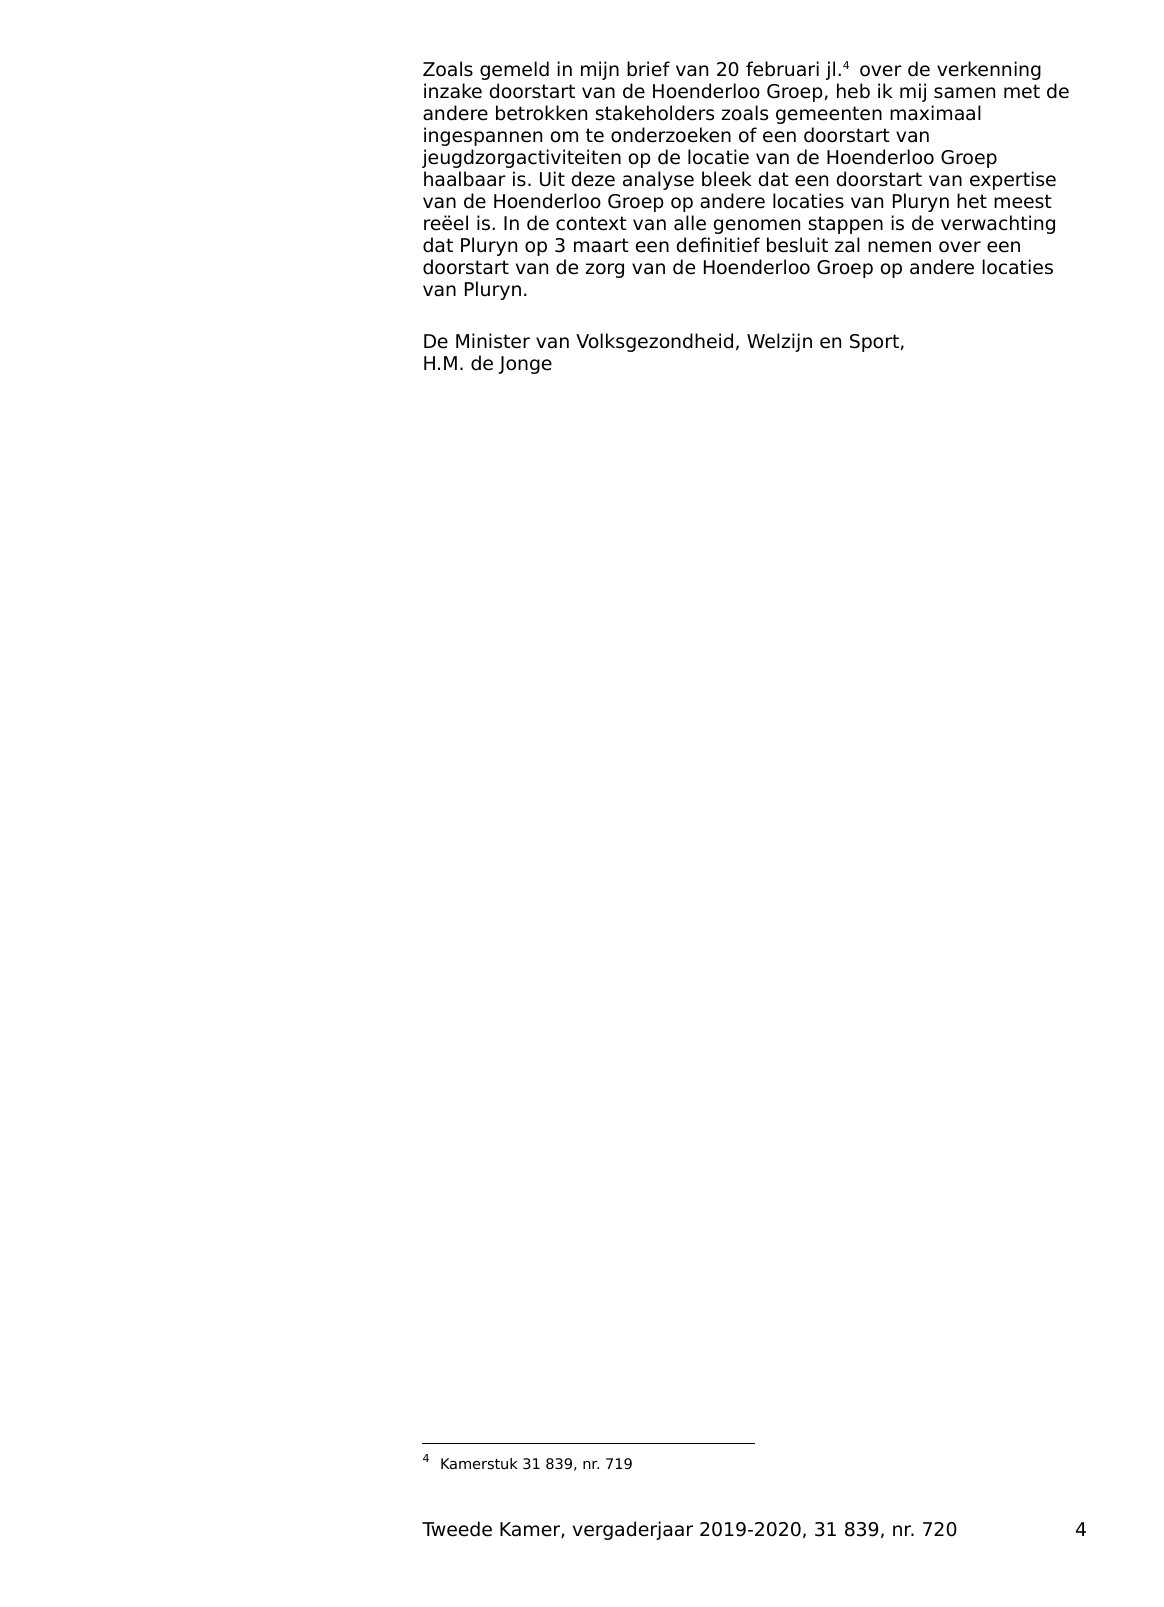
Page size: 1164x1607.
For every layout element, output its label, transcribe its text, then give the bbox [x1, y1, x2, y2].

text Zoals gemeld in mijn brief van 20 februari jl. over de verkenning inzake doorstart van de Hoenderloo Groep, heb ik mij samen met de andere betrokken stakeholders zoals gemeenten maximaal ingespannen om te onderzoeken of een doorstart van jeugdzorgactiviteiten op de locatie van de Hoenderloo Groep haalbaar is. Uit deze analyse bleek dat een doorstart van expertise van de Hoenderloo Groep op andere locaties van Pluryn het meest reëel is. In de context van alle genomen stappen is de verwachting dat Pluryn op 3 maart een definitief besluit zal nemen over een doorstart van de zorg van de Hoenderloo Groep op andere locaties van Pluryn. [422, 59, 1087, 301]
text De Minister van Volksgezondheid, Welzijn en Sport, H.M. de Jonge [422, 331, 1087, 375]
text Kamerstuk 31 839, nr. 719 [422, 1452, 1087, 1474]
